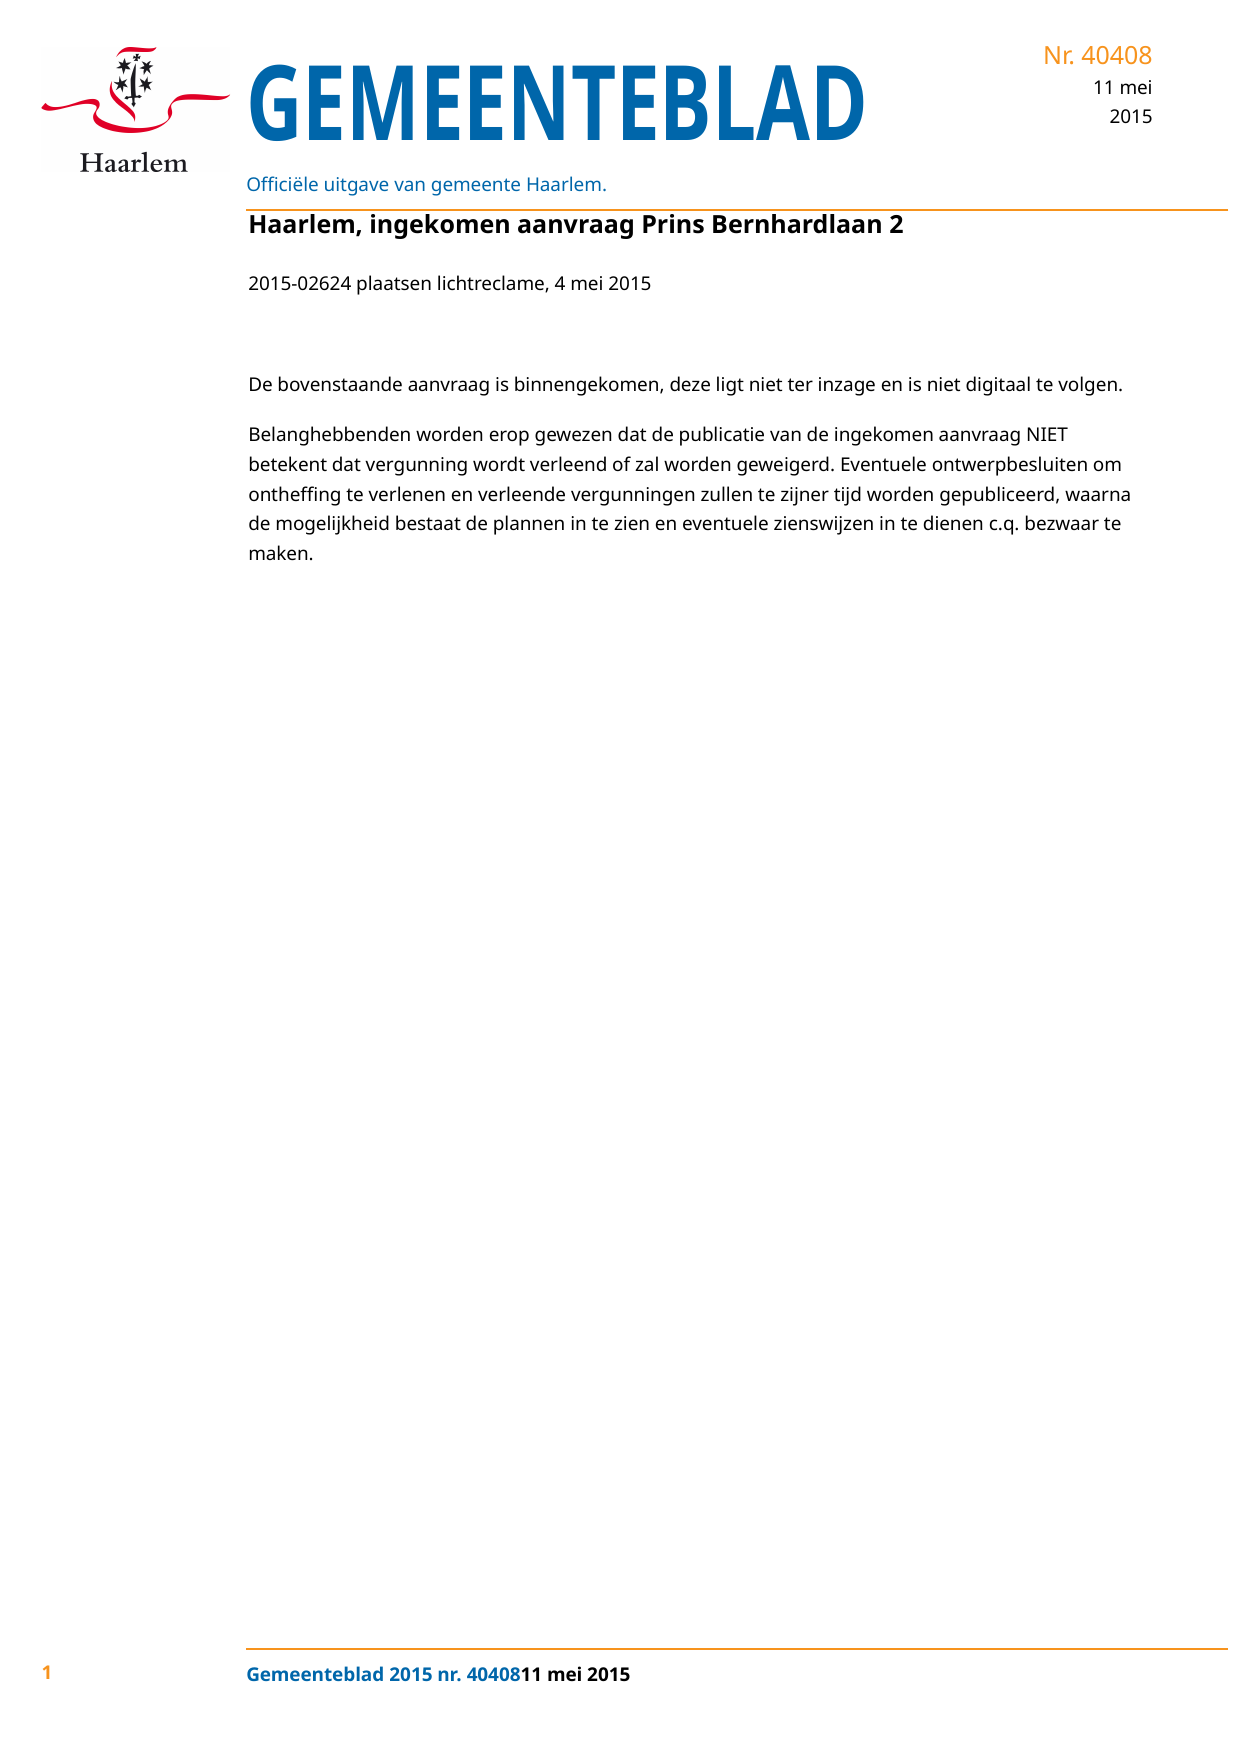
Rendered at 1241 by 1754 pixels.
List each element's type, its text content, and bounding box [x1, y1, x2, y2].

text Haarlem, ingekomen aanvraag Prins Bernhardlaan 2 [248, 211, 1152, 241]
text Belanghebbenden worden erop gewezen dat de publicatie van de ingekomen aanvraag NIET betekent dat vergunning wordt verleend of zal worden geweigerd. Eventuele ontwerpbesluiten om ontheffing te verlenen en verleende vergunningen zullen te zijner tijd worden gepubliceerd, waarna de mogelijkheid bestaat de plannen in te zien en eventuele zienswijzen in te dienen c.q. bezwaar te maken. [248, 422, 1152, 566]
text De bovenstaande aanvraag is binnengekomen, deze ligt niet ter inzage en is niet digitaal te volgen. [248, 371, 1152, 397]
picture [41, 47, 231, 172]
text 2015-02624 plaatsen lichtreclame, 4 mei 2015 [248, 270, 1152, 296]
